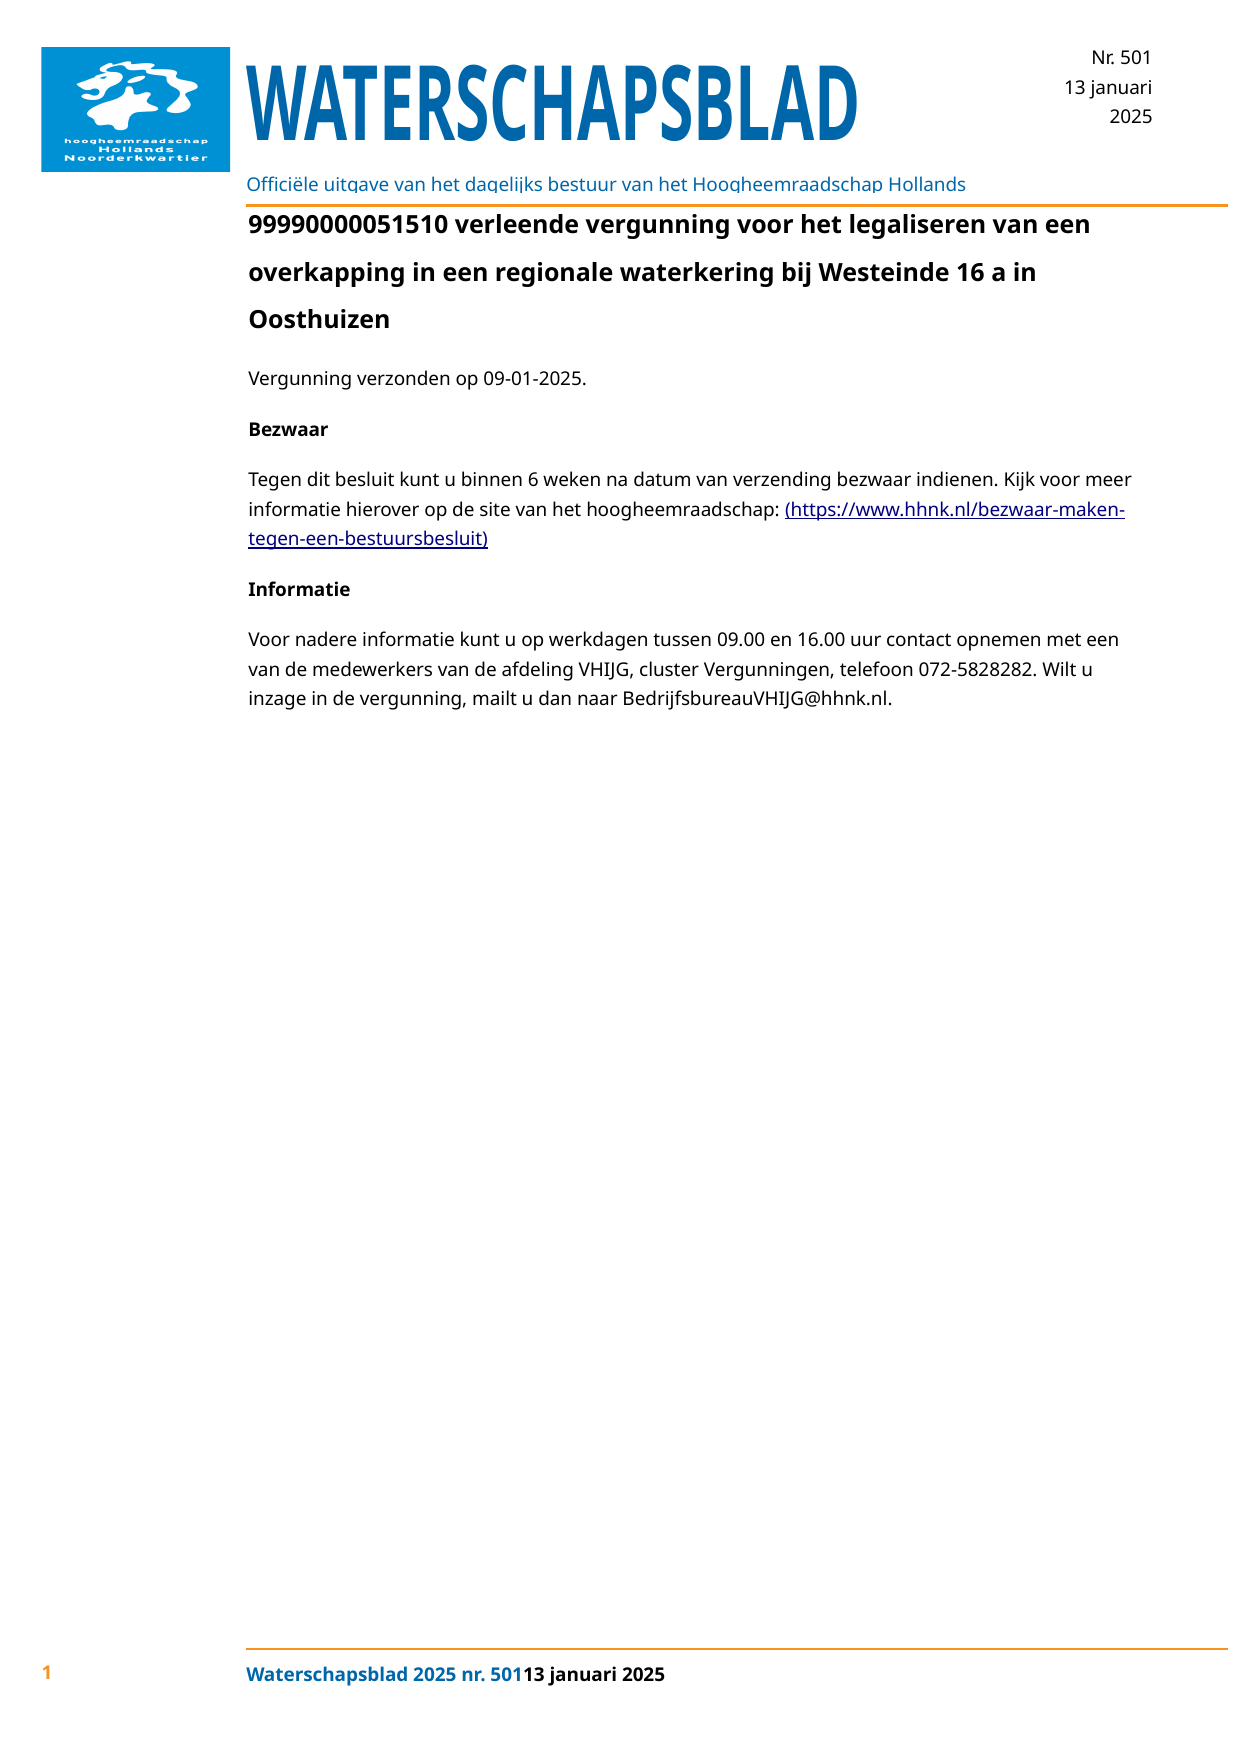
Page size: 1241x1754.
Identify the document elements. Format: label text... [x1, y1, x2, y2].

text Bezwaar [248, 416, 1152, 442]
text 99990000051510 verleende vergunning voor het legaliseren van een overkapping in een regionale waterkering bij Westeinde 16 a in Oosthuizen [248, 207, 1152, 336]
picture [88, 87, 157, 130]
text Voor nadere informatie kunt u op werkdagen tussen 09.00 en 16.00 uur contact opnemen met een van de medewerkers van de afdeling VHIJG, cluster Vergunningen, telefoon 072-5828282. Wilt u inzage in de vergunning, mailt u dan naar BedrijfsbureauVHIJG@hhnk.nl. [248, 626, 1152, 711]
text Informatie [248, 576, 1152, 602]
text Vergunning verzonden op 09-01-2025. [248, 366, 1152, 391]
picture [129, 76, 144, 82]
picture [118, 62, 197, 112]
text Tegen dit besluit kunt u binnen 6 weken na datum van verzending bezwaar indienen. Kijk voor meer informatie hierover op de site van het hoogheemraadschap: (https://www.hhnk.nl/bezwaar-maken-tegen-een-bestuursbesluit) [248, 466, 1152, 551]
picture [78, 64, 122, 99]
